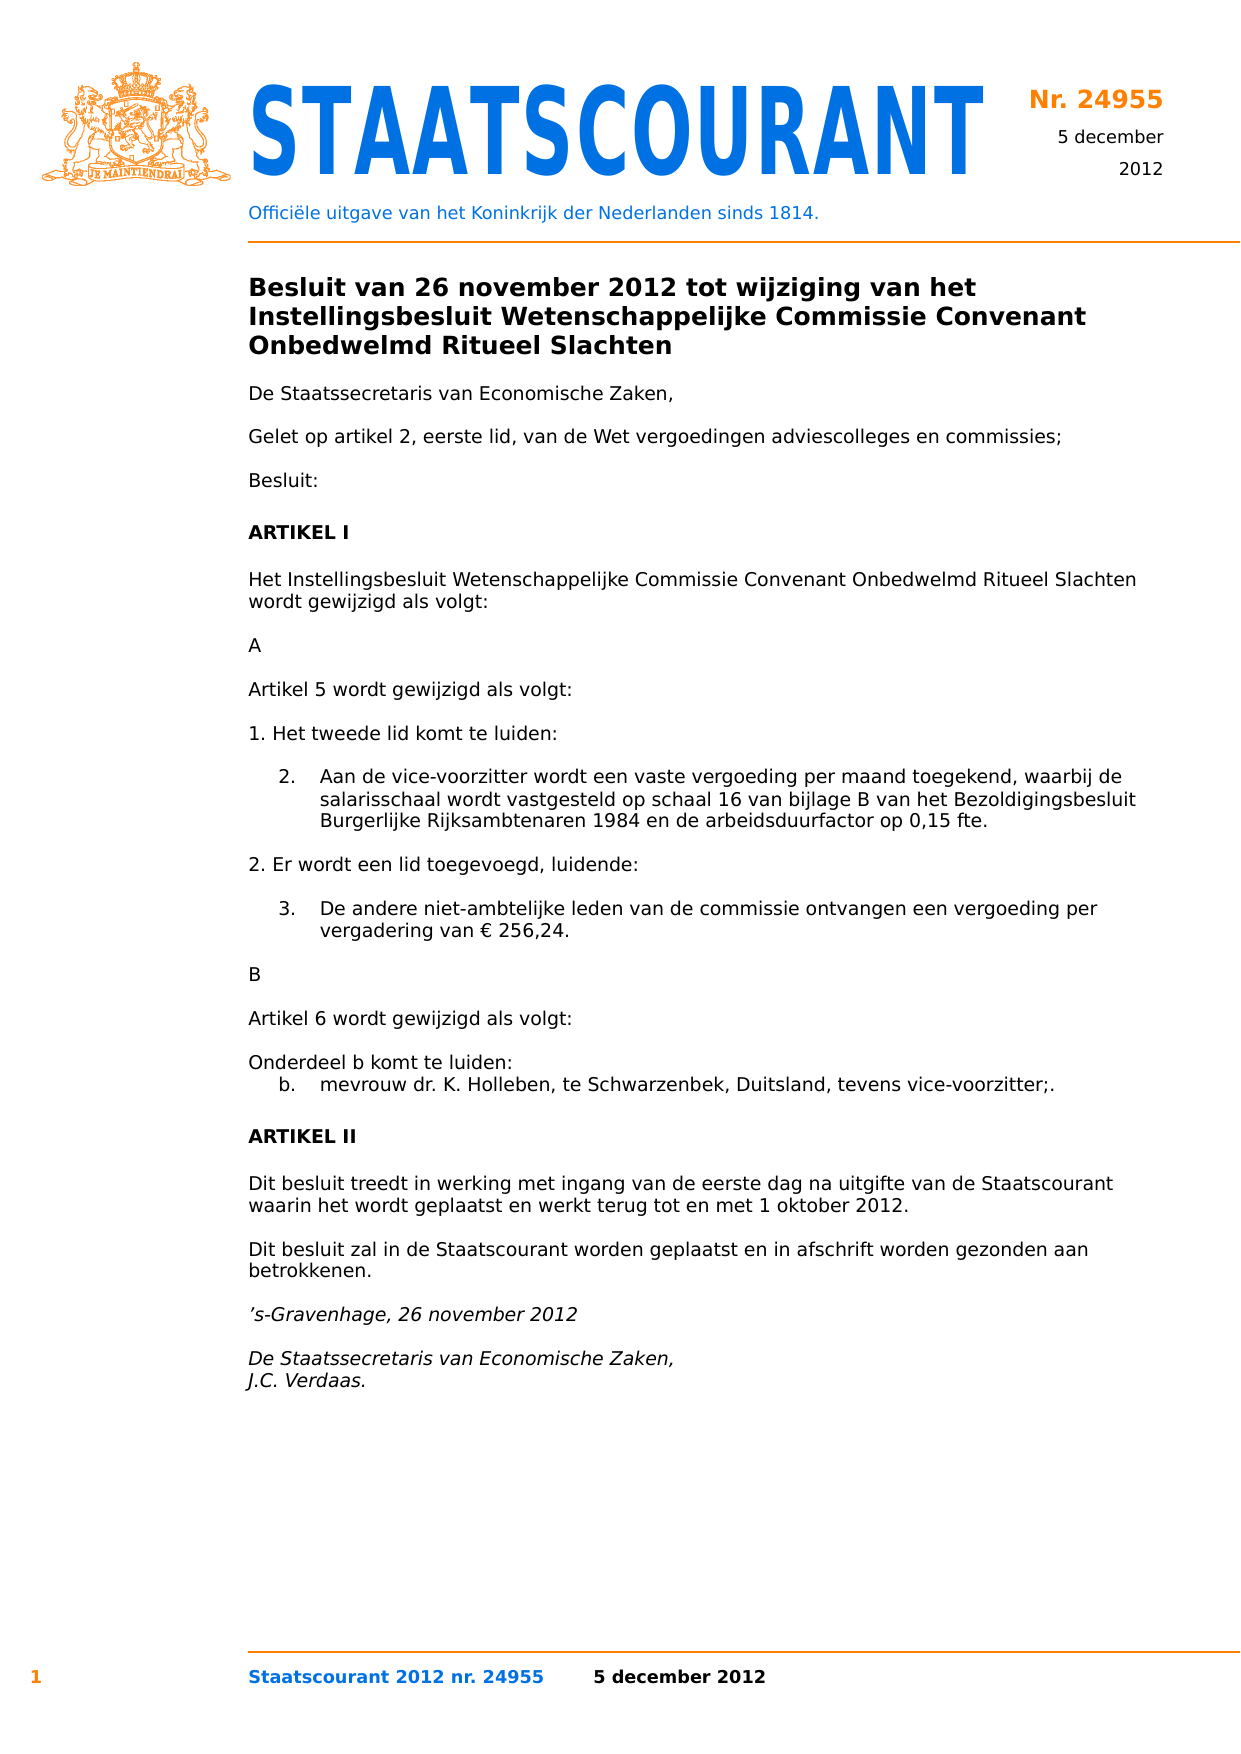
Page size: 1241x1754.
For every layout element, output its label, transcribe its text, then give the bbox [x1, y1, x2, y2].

text Dit besluit zal in de Staatscourant worden geplaatst en in afschrift worden gezonden aan betrokkenen. [248, 1238, 1163, 1282]
text ’s-Gravenhage, 26 november 2012 [248, 1304, 1163, 1326]
text Gelet op artikel 2, eerste lid, van de Wet vergoedingen adviescolleges en commissies; [248, 426, 1163, 448]
table_cell Officiële uitgave van het Koninkrijk der Nederlanden sinds 1814. [248, 203, 1240, 241]
text De Staatssecretaris van Economische Zaken, [248, 382, 1163, 404]
text b. mevrouw dr. K. Holleben, te Schwarzenbek, Duitsland, tevens vice-voorzitter;. [278, 1074, 1163, 1096]
text 2. Aan de vice-voorzitter wordt een vaste vergoeding per maand toegekend, waarbij de salarisschaal wordt vastgesteld op schaal 16 van bijlage B van het Bezoldigingsbesluit Burgerlijke Rijksambtenaren 1984 en de arbeidsduurfactor op 0,15 fte. [278, 766, 1163, 832]
text A [248, 635, 1163, 657]
text Artikel 6 wordt gewijzigd als volgt: [248, 1008, 1163, 1030]
table_cell 5 december [998, 121, 1240, 153]
text Het Instellingsbesluit Wetenschappelijke Commissie Convenant Onbedwelmd Ritueel Slachten wordt gewijzigd als volgt: [248, 569, 1163, 613]
subtitle ARTIKEL II [248, 1126, 1163, 1148]
text De Staatssecretaris van Economische Zaken, J.C. Verdaas. [248, 1348, 1163, 1392]
text Artikel 5 wordt gewijzigd als volgt: [248, 679, 1163, 701]
table_header [25, 62, 248, 241]
table_cell 2012 [998, 153, 1240, 203]
table_header Nr. 24955 [998, 62, 1240, 121]
subtitle ARTIKEL I [248, 522, 1163, 544]
text Onderdeel b komt te luiden: [248, 1052, 1163, 1074]
text Dit besluit treedt in werking met ingang van de eerste dag na uitgifte van de Staatscourant waarin het wordt geplaatst en werkt terug tot en met 1 oktober 2012. [248, 1173, 1163, 1217]
text 1. Het tweede lid komt te luiden: [248, 723, 1163, 744]
text 3. De andere niet-ambtelijke leden van de commissie ontvangen een vergoeding per vergadering van € 256,24. [278, 898, 1163, 942]
text B [248, 964, 1163, 986]
picture [41, 62, 231, 186]
text 2. Er wordt een lid toegevoegd, luidende: [248, 854, 1163, 876]
subtitle Besluit van 26 november 2012 tot wijziging van het Instellingsbesluit Wetenschappelijke Commissie Convenant Onbedwelmd Ritueel Slachten [248, 273, 1163, 361]
text Besluit: [248, 470, 1163, 492]
table_header STAATSCOURANT [248, 62, 998, 203]
